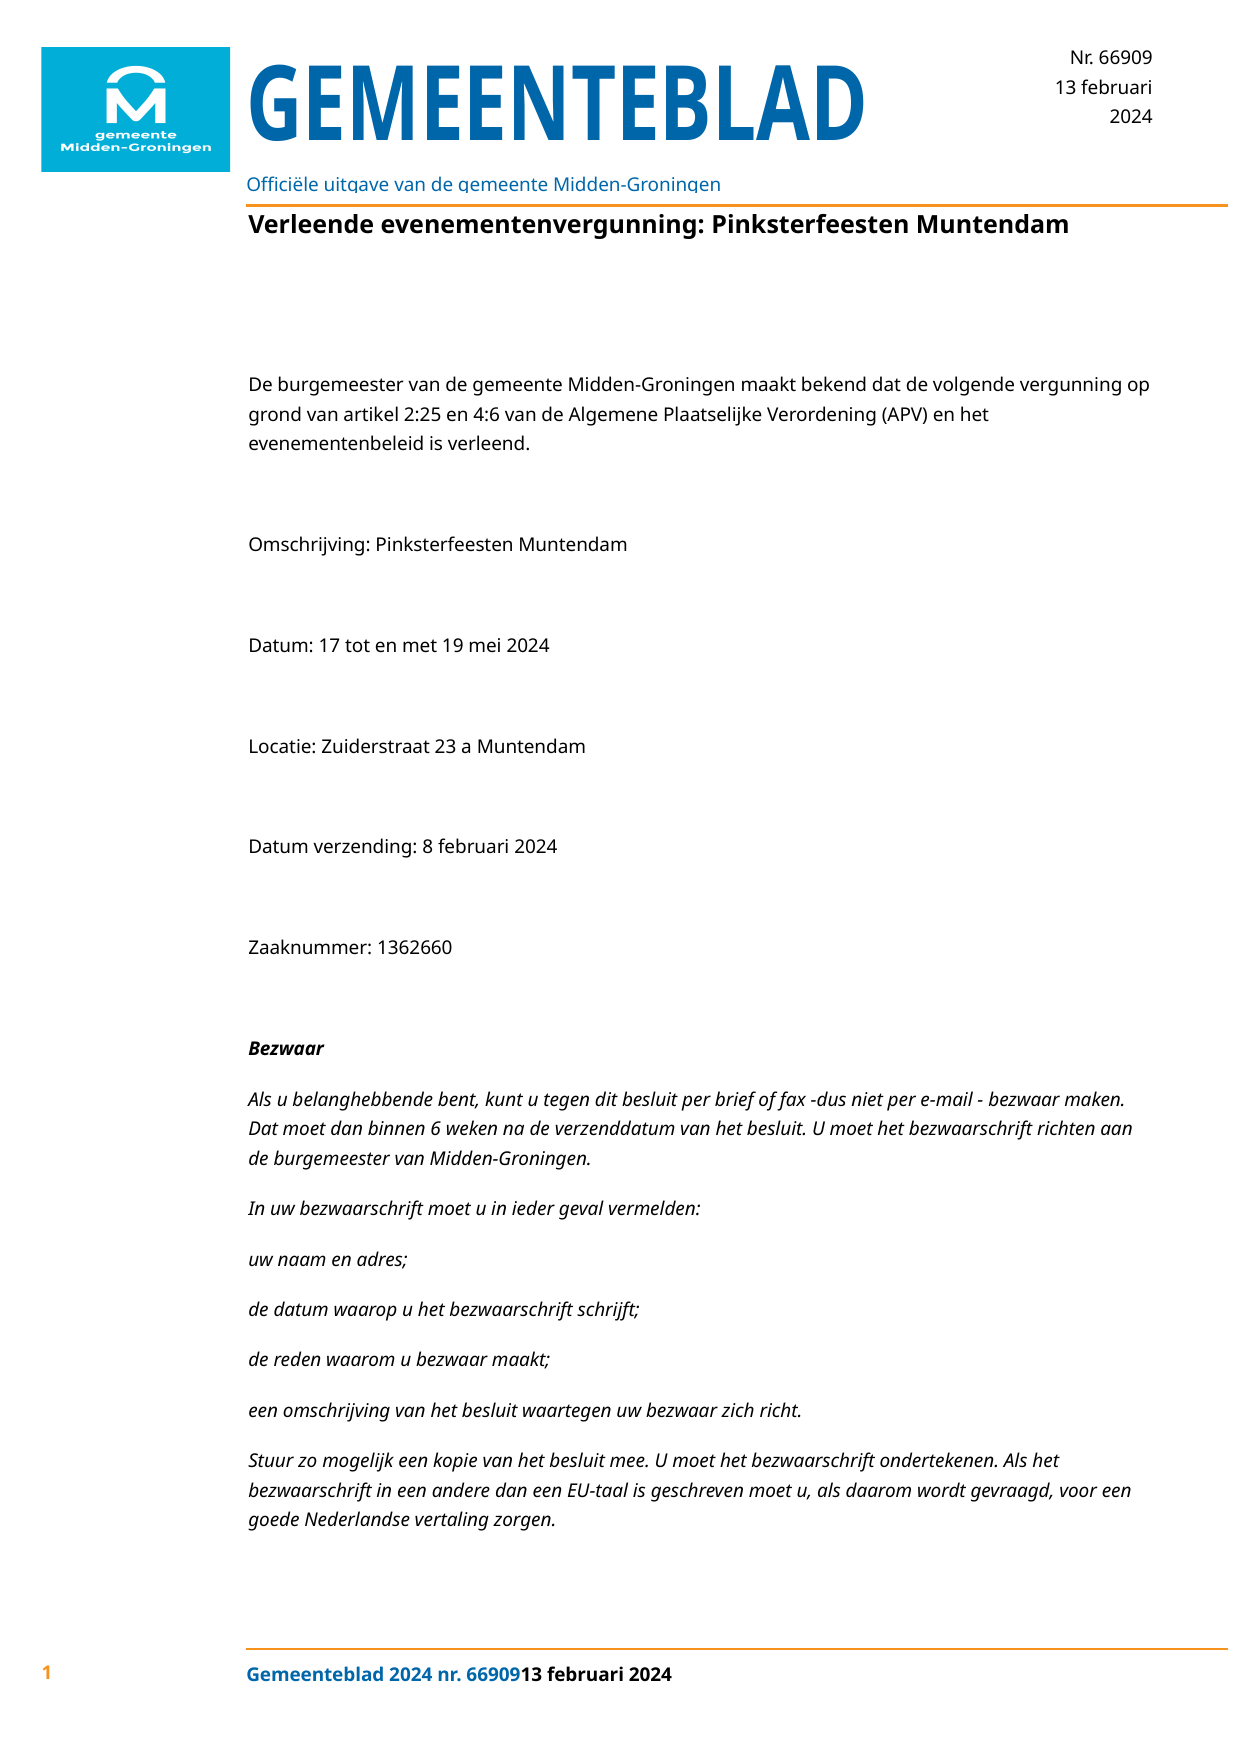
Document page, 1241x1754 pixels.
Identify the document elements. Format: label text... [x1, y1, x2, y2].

text de datum waarop u het bezwaarschrift schrijft; [248, 1296, 1152, 1322]
text Stuur zo mogelijk een kopie van het besluit mee. U moet het bezwaarschrift ondertekenen. Als het bezwaarschrift in een andere dan een EU-taal is geschreven moet u, als daarom wordt gevraagd, voor een goede Nederlandse vertaling zorgen. [248, 1447, 1152, 1532]
text Zaaknummer: 1362660 [248, 934, 1152, 960]
text Bezwaar [248, 1035, 1152, 1061]
text Locatie: Zuiderstraat 23 a Muntendam [248, 733, 1152, 758]
text De burgemeester van de gemeente Midden-Groningen maakt bekend dat de volgende vergunning op grond van artikel 2:25 en 4:6 van de Algemene Plaatselijke Verordening (APV) en het evenementenbeleid is verleend. [248, 371, 1152, 456]
picture [107, 89, 165, 122]
text In uw bezwaarschrift moet u in ieder geval vermelden: [248, 1195, 1152, 1221]
text de reden waarom u bezwaar maakt; [248, 1347, 1152, 1372]
text Datum: 17 tot en met 19 mei 2024 [248, 632, 1152, 658]
text Verleende evenementenvergunning: Pinksterfeesten Muntendam [248, 207, 1152, 241]
picture [184, 146, 190, 153]
text uw naam en adres; [248, 1246, 1152, 1271]
picture [108, 66, 164, 82]
text Datum verzending: 8 februari 2024 [248, 834, 1152, 859]
text een omschrijving van het besluit waartegen uw bezwaar zich richt. [248, 1397, 1152, 1423]
text Als u belanghebbende bent, kunt u tegen dit besluit per brief of fax -dus niet per e-mail - bezwaar maken. Dat moet dan binnen 6 weken na de verzenddatum van het besluit. U moet het bezwaarschrift richten aan de burgemeester van Midden-Groningen. [248, 1086, 1152, 1171]
text Omschrijving: Pinksterfeesten Muntendam [248, 531, 1152, 557]
